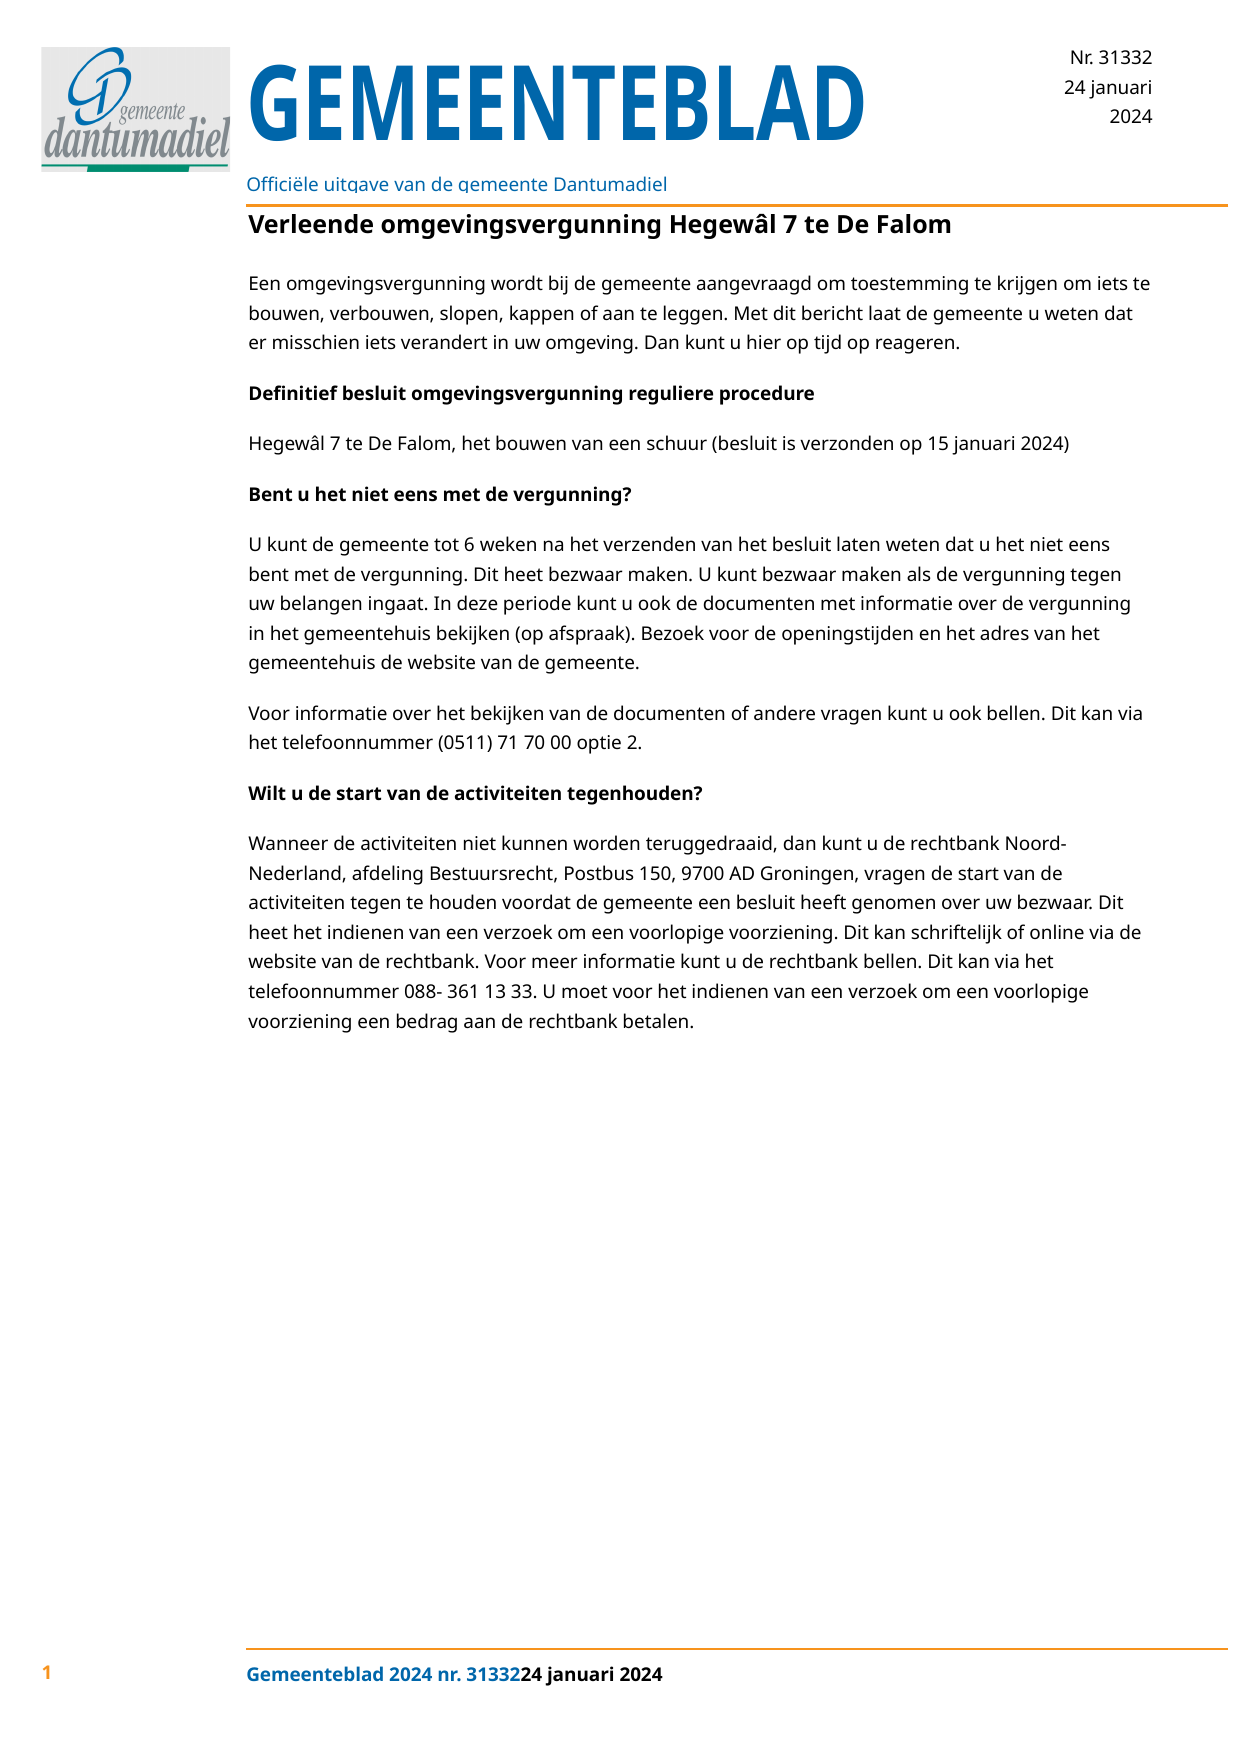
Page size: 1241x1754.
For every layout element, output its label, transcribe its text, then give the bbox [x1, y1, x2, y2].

text U kunt de gemeente tot 6 weken na het verzenden van het besluit laten weten dat u het niet eens bent met de vergunning. Dit heet bezwaar maken. U kunt bezwaar maken als de vergunning tegen uw belangen ingaat. In deze periode kunt u ook de documenten met informatie over de vergunning in het gemeentehuis bekijken (op afspraak). Bezoek voor de openingstijden en het adres van het gemeentehuis de website van de gemeente. [248, 531, 1152, 675]
text Bent u het niet eens met de vergunning? [248, 481, 1152, 506]
text Voor informatie over het bekijken van de documenten of andere vragen kunt u ook bellen. Dit kan via het telefoonnummer (0511) 71 70 00 optie 2. [248, 700, 1152, 755]
text Verleende omgevingsvergunning Hegewâl 7 te De Falom [248, 207, 1152, 241]
text Een omgevingsvergunning wordt bij de gemeente aangevraagd om toestemming te krijgen om iets te bouwen, verbouwen, slopen, kappen of aan te leggen. Met dit bericht laat de gemeente u weten dat er misschien iets verandert in uw omgeving. Dan kunt u hier op tijd op reageren. [248, 270, 1152, 355]
picture [41, 47, 231, 172]
text Definitief besluit omgevingsvergunning reguliere procedure [248, 380, 1152, 406]
text Wilt u de start van de activiteiten tegenhouden? [248, 780, 1152, 806]
text Wanneer de activiteiten niet kunnen worden teruggedraaid, dan kunt u de rechtbank Noord-Nederland, afdeling Bestuursrecht, Postbus 150, 9700 AD Groningen, vragen de start van de activiteiten tegen te houden voordat de gemeente een besluit heeft genomen over uw bezwaar. Dit heet het indienen van een verzoek om een voorlopige voorziening. Dit kan schriftelijk of online via de website van de rechtbank. Voor meer informatie kunt u de rechtbank bellen. Dit kan via het telefoonnummer 088- 361 13 33. U moet voor het indienen van een verzoek om een voorlopige voorziening een bedrag aan de rechtbank betalen. [248, 830, 1152, 1033]
text Hegewâl 7 te De Falom, het bouwen van een schuur (besluit is verzonden op 15 januari 2024) [248, 430, 1152, 456]
